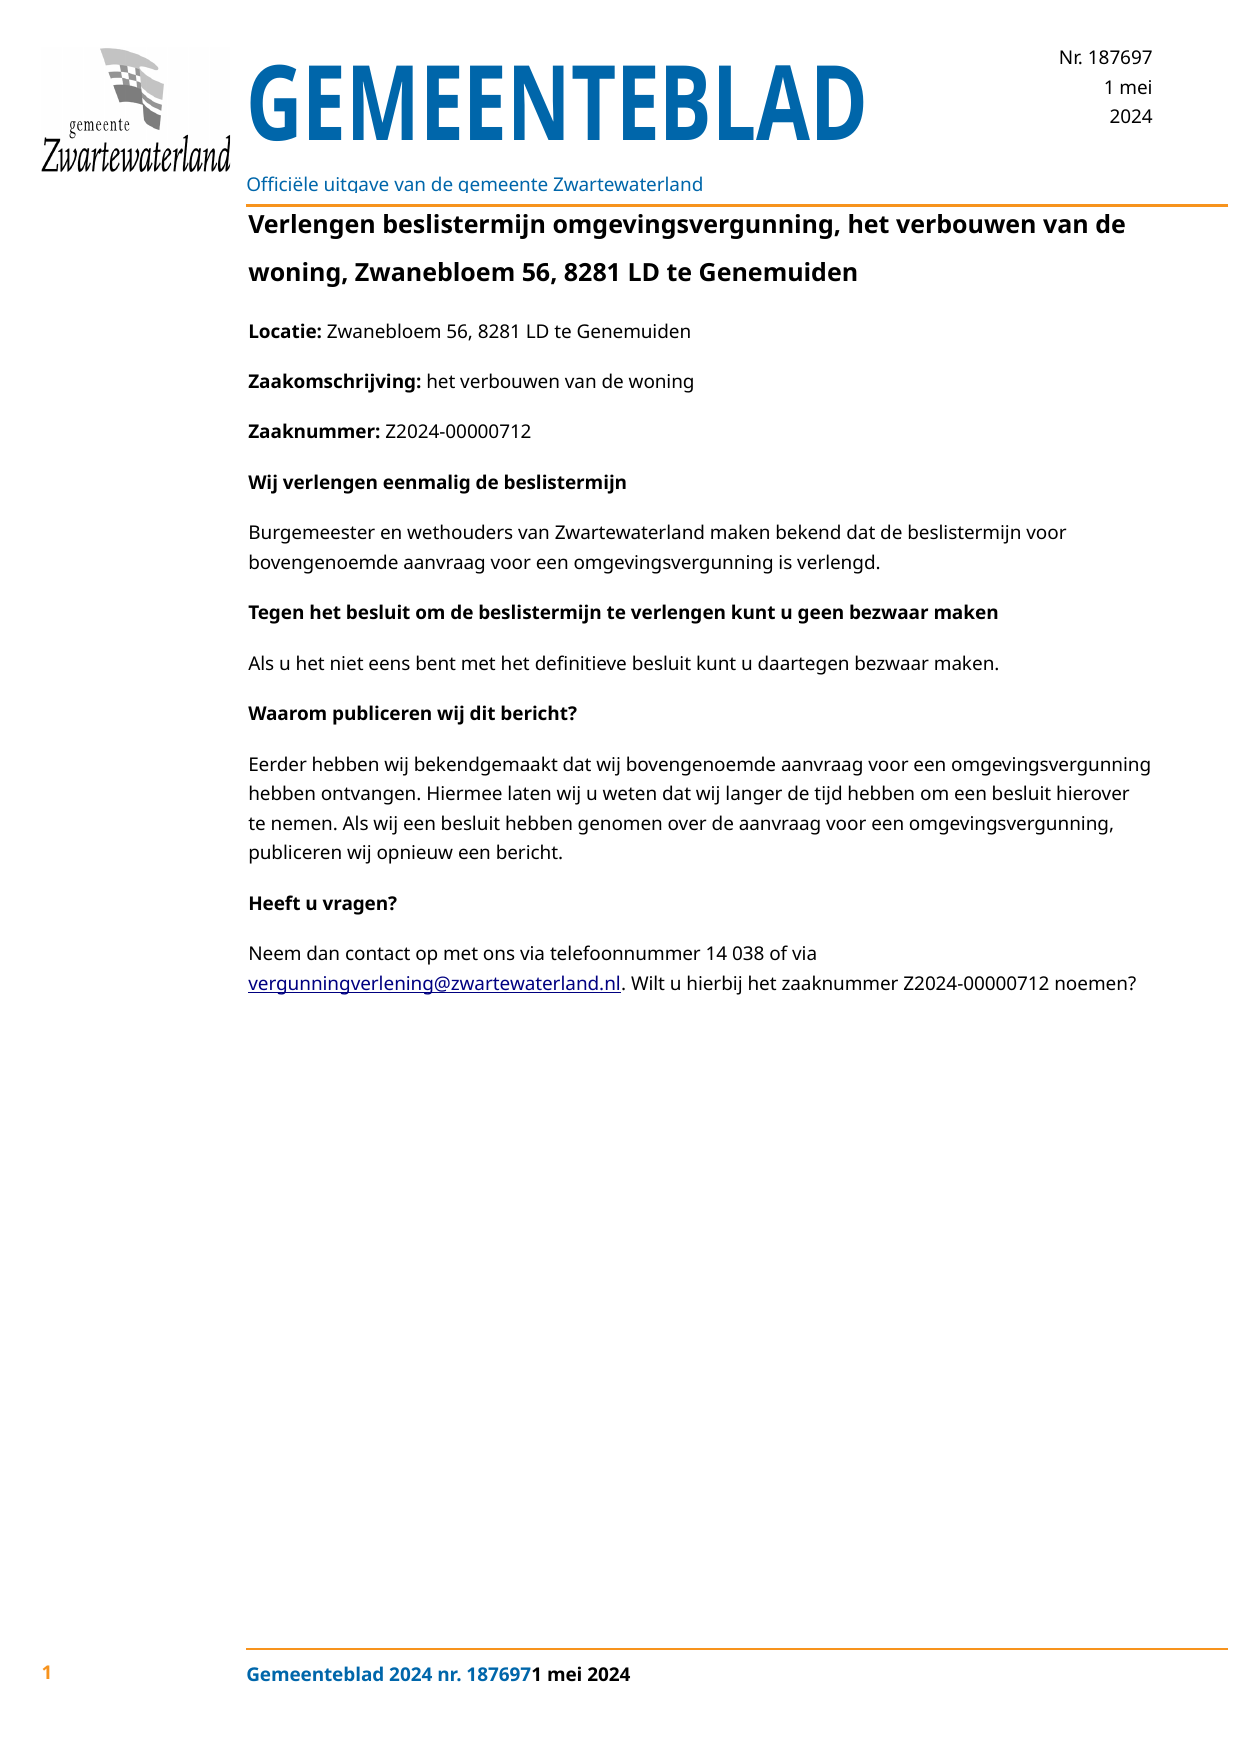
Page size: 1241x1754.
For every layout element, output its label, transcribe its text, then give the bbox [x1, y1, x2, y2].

text Burgemeester en wethouders van Zwartewaterland maken bekend dat de beslistermijn voor bovengenoemde aanvraag voor een omgevingsvergunning is verlengd. [248, 519, 1152, 575]
text Eerder hebben wij bekendgemaakt dat wij bovengenoemde aanvraag voor een omgevingsvergunning hebben ontvangen. Hiermee laten wij u weten dat wij langer de tijd hebben om een besluit hierover te nemen. Als wij een besluit hebben genomen over de aanvraag voor een omgevingsvergunning, publiceren wij opnieuw een bericht. [248, 751, 1152, 865]
text Heeft u vragen? [248, 890, 1152, 916]
text Waarom publiceren wij dit bericht? [248, 700, 1152, 726]
picture [41, 47, 231, 172]
text Locatie: Zwanebloem 56, 8281 LD te Genemuiden [248, 318, 1152, 344]
text Wij verlengen eenmalig de beslistermijn [248, 469, 1152, 495]
text Tegen het besluit om de beslistermijn te verlengen kunt u geen bezwaar maken [248, 599, 1152, 625]
text Zaaknummer: Z2024-00000712 [248, 419, 1152, 444]
text Neem dan contact op met ons via telefoonnummer 14 038 of via vergunningverlening@zwartewaterland.nl. Wilt u hierbij het zaaknummer Z2024-00000712 noemen? [248, 940, 1152, 996]
text Verlengen beslistermijn omgevingsvergunning, het verbouwen van de woning, Zwanebloem 56, 8281 LD te Genemuiden [248, 207, 1152, 288]
text Als u het niet eens bent met het definitieve besluit kunt u daartegen bezwaar maken. [248, 650, 1152, 676]
text Zaakomschrijving: het verbouwen van de woning [248, 368, 1152, 394]
